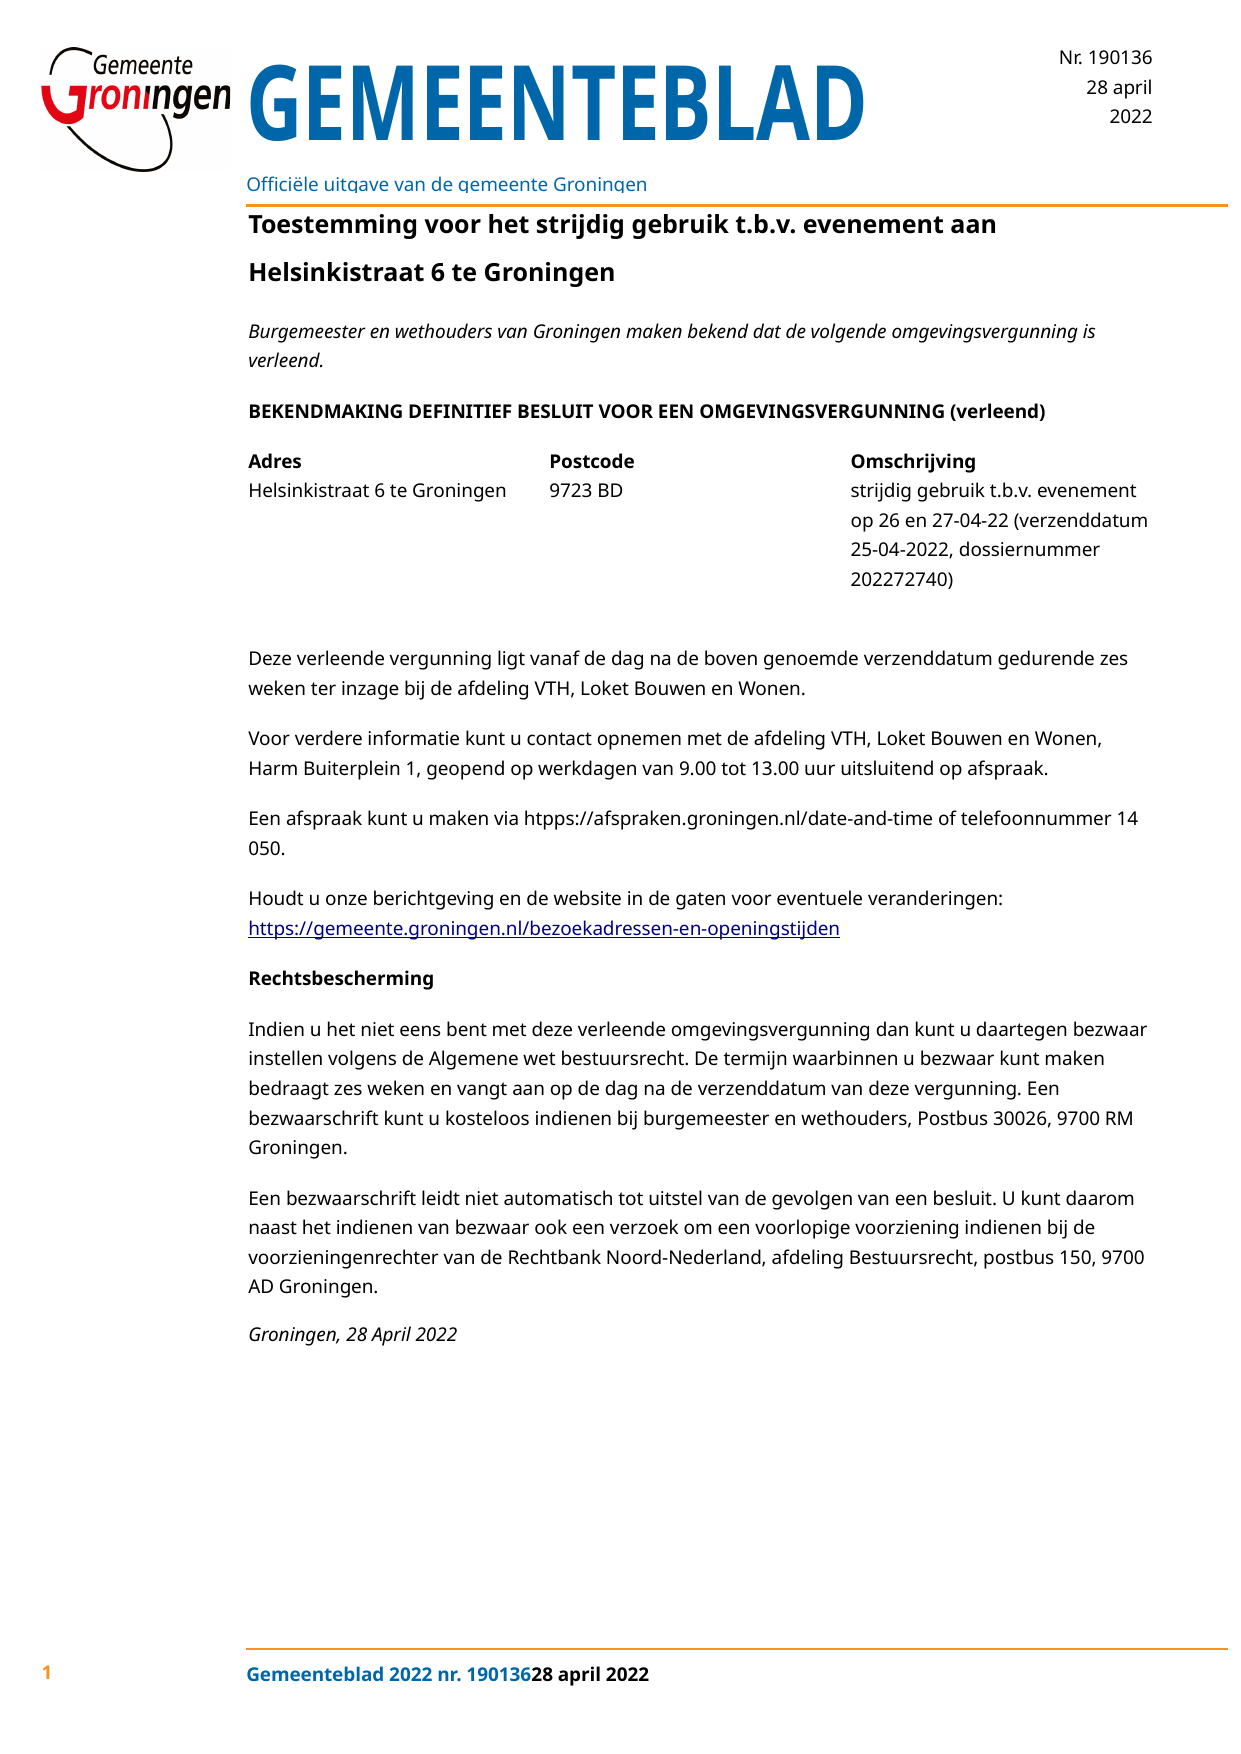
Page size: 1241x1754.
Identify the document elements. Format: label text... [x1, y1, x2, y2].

table_header Postcode [549, 449, 850, 474]
picture [41, 47, 231, 172]
text Een afspraak kunt u maken via htpps://afspraken.groningen.nl/date-and-time of telefoonnummer 14 050. [248, 806, 1152, 861]
table_header 9723 BD [549, 478, 850, 592]
table_header Adres [248, 449, 549, 474]
text Rechtsbescherming [248, 966, 1152, 991]
text Groningen, 28 April 2022 [248, 1321, 1152, 1347]
text Burgemeester en wethouders van Groningen maken bekend dat de volgende omgevingsvergunning is verleend. [248, 318, 1152, 373]
text Houdt u onze berichtgeving en de website in de gaten voor eventuele veranderingen: https://gemeente.groningen.nl/bezoekadressen-en-openingstijden [248, 886, 1152, 941]
text Deze verleende vergunning ligt vanaf de dag na de boven genoemde verzenddatum gedurende zes weken ter inzage bij de afdeling VTH, Loket Bouwen en Wonen. [248, 646, 1152, 701]
text Een bezwaarschrift leidt niet automatisch tot uitstel van de gevolgen van een besluit. U kunt daarom naast het indienen van bezwaar ook een verzoek om een voorlopige voorziening indienen bij de voorzieningenrechter van de Rechtbank Noord-Nederland, afdeling Bestuursrecht, postbus 150, 9700 AD Groningen. [248, 1185, 1152, 1299]
text BEKENDMAKING DEFINITIEF BESLUIT VOOR EEN OMGEVINGSVERGUNNING (verleend) [248, 398, 1152, 424]
text Toestemming voor het strijdig gebruik t.b.v. evenement aan Helsinkistraat 6 te Groningen [248, 207, 1152, 288]
text Voor verdere informatie kunt u contact opnemen met de afdeling VTH, Loket Bouwen en Wonen, Harm Buiterplein 1, geopend op werkdagen van 9.00 tot 13.00 uur uitsluitend op afspraak. [248, 726, 1152, 781]
table_header Omschrijving [850, 449, 1152, 474]
table_header strijdig gebruik t.b.v. evenement op 26 en 27-04-22 (verzenddatum 25-04-2022, dossiernummer 202272740) [850, 478, 1152, 592]
text Indien u het niet eens bent met deze verleende omgevingsvergunning dan kunt u daartegen bezwaar instellen volgens de Algemene wet bestuursrecht. De termijn waarbinnen u bezwaar kunt maken bedraagt zes weken en vangt aan op de dag na de verzenddatum van deze vergunning. Een bezwaarschrift kunt u kosteloos indienen bij burgemeester en wethouders, Postbus 30026, 9700 RM Groningen. [248, 1016, 1152, 1160]
table_header Helsinkistraat 6 te Groningen [248, 478, 549, 592]
